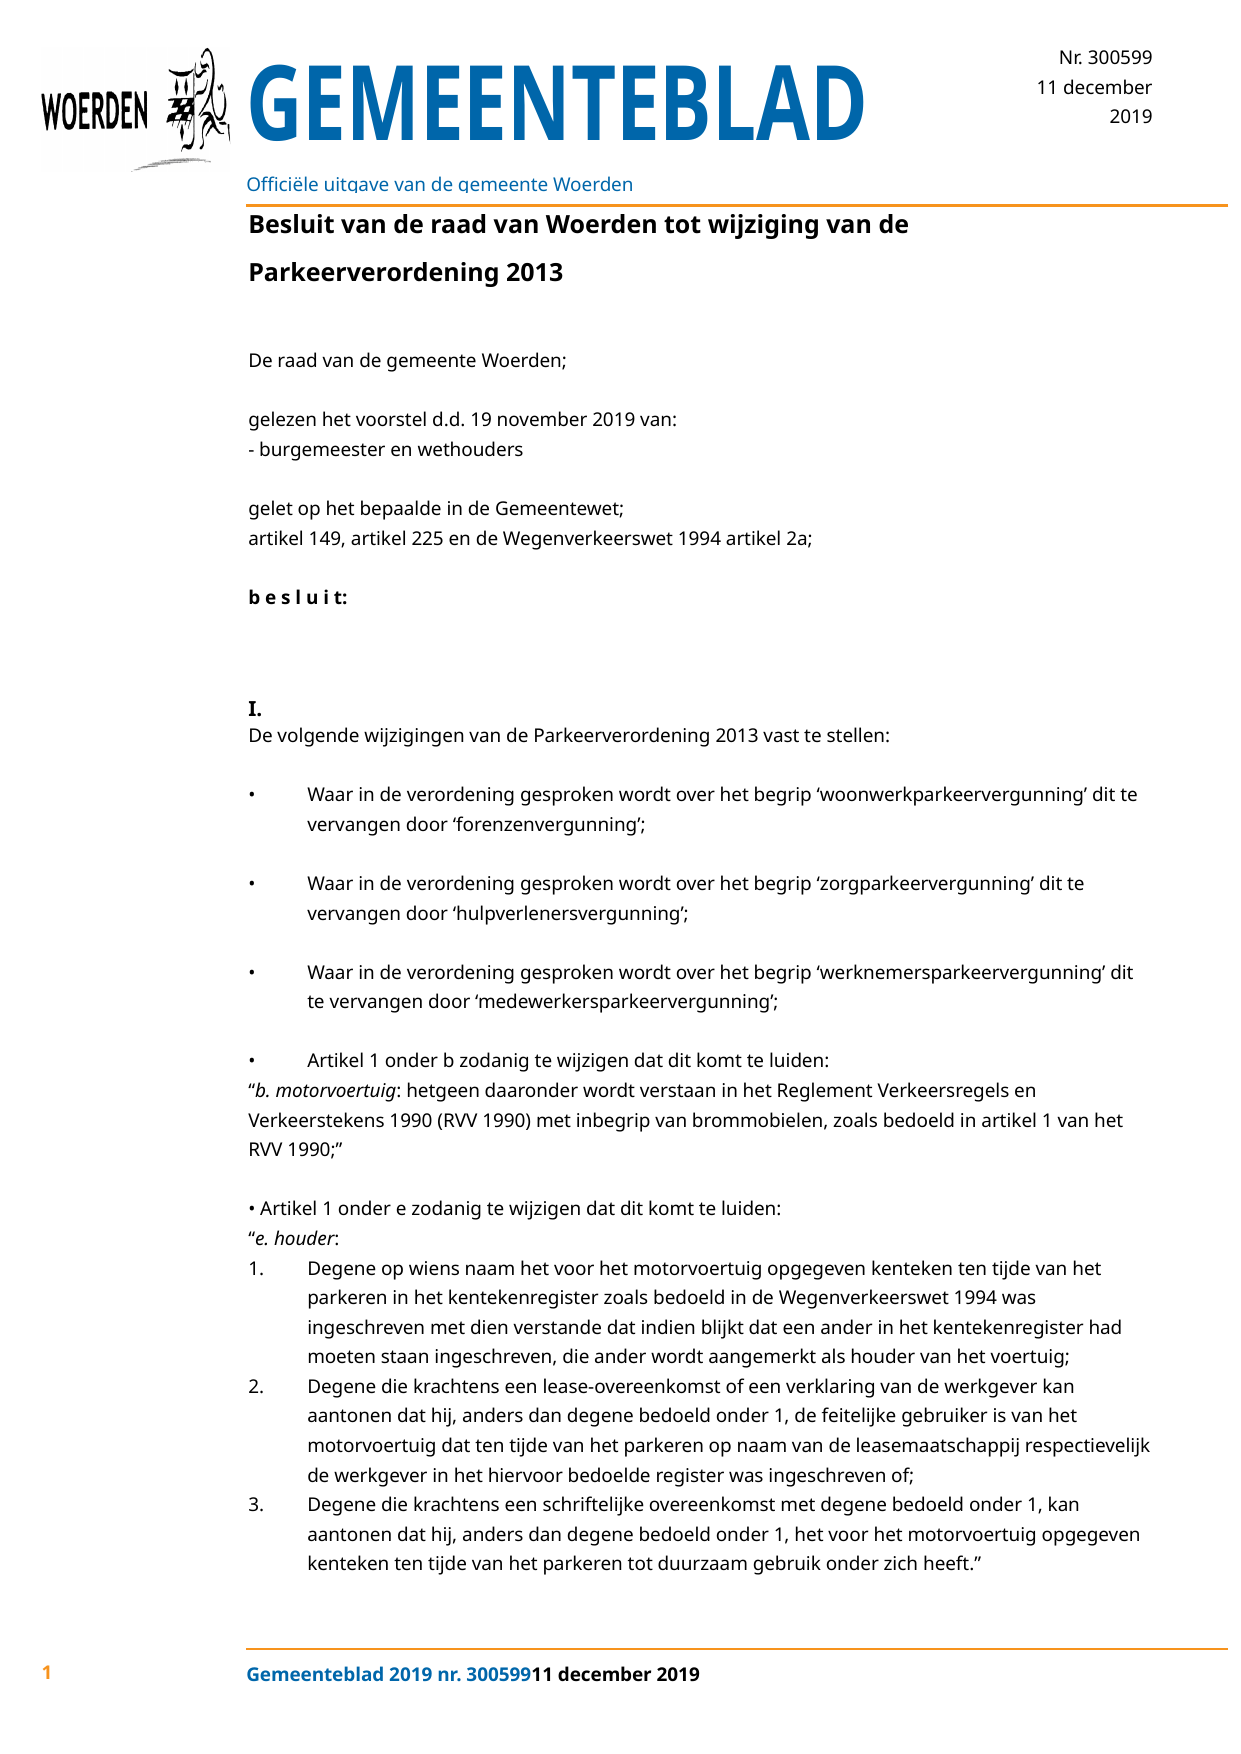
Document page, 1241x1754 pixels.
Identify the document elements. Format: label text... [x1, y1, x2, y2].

list Degene die krachtens een lease-overeenkomst of een verklaring van de werkgever kan aantonen dat hij, anders dan degene bedoeld onder 1, de feitelijke gebruiker is van het motorvoertuig dat ten tijde van het parkeren op naam van de leasemaatschappij respectievelijk de werkgever in het hiervoor bedoelde register was ingeschreven of; [248, 1373, 1152, 1487]
text b e s l u i t: [248, 584, 1152, 610]
text I. [248, 694, 1152, 722]
list Waar in de verordening gesproken wordt over het begrip ‘werknemersparkeervergunning’ dit te vervangen door ‘medewerkersparkeervergunning’; [248, 959, 1152, 1014]
list Waar in de verordening gesproken wordt over het begrip ‘zorgparkeervergunning’ dit te vervangen door ‘hulpverlenersvergunning’; [248, 870, 1152, 925]
list Waar in de verordening gesproken wordt over het begrip ‘woonwerkparkeervergunning’ dit te vervangen door ‘forenzenvergunning’; [248, 781, 1152, 837]
picture [41, 47, 231, 172]
text gelet op het bepaalde in de Gemeentewet; [248, 495, 1152, 521]
text “b. motorvoertuig: hetgeen daaronder wordt verstaan in het Reglement Verkeersregels en Verkeerstekens 1990 (RVV 1990) met inbegrip van brommobielen, zoals bedoeld in artikel 1 van het RVV 1990;” [248, 1077, 1152, 1162]
text De raad van de gemeente Woerden; [248, 347, 1152, 373]
text De volgende wijzigingen van de Parkeerverordening 2013 vast te stellen: [248, 722, 1152, 748]
text gelezen het voorstel d.d. 19 november 2019 van: [248, 407, 1152, 432]
text artikel 149, artikel 225 en de Wegenverkeerswet 1994 artikel 2a; [248, 525, 1152, 551]
list Degene die krachtens een schriftelijke overeenkomst met degene bedoeld onder 1, kan aantonen dat hij, anders dan degene bedoeld onder 1, het voor het motorvoertuig opgegeven kenteken ten tijde van het parkeren tot duurzaam gebruik onder zich heeft.” [248, 1491, 1152, 1576]
text - burgemeester en wethouders [248, 436, 1152, 462]
text • Artikel 1 onder e zodanig te wijzigen dat dit komt te luiden: [248, 1196, 1152, 1221]
text Besluit van de raad van Woerden tot wijziging van de Parkeerverordening 2013 [248, 207, 1152, 288]
list Degene op wiens naam het voor het motorvoertuig opgegeven kenteken ten tijde van het parkeren in het kentekenregister zoals bedoeld in de Wegenverkeerswet 1994 was ingeschreven met dien verstande dat indien blijkt dat een ander in het kentekenregister had moeten staan ingeschreven, die ander wordt aangemerkt als houder van het voertuig; [248, 1255, 1152, 1369]
text “e. houder: [248, 1225, 1152, 1251]
list Artikel 1 onder b zodanig te wijzigen dat dit komt te luiden: [248, 1048, 1152, 1073]
